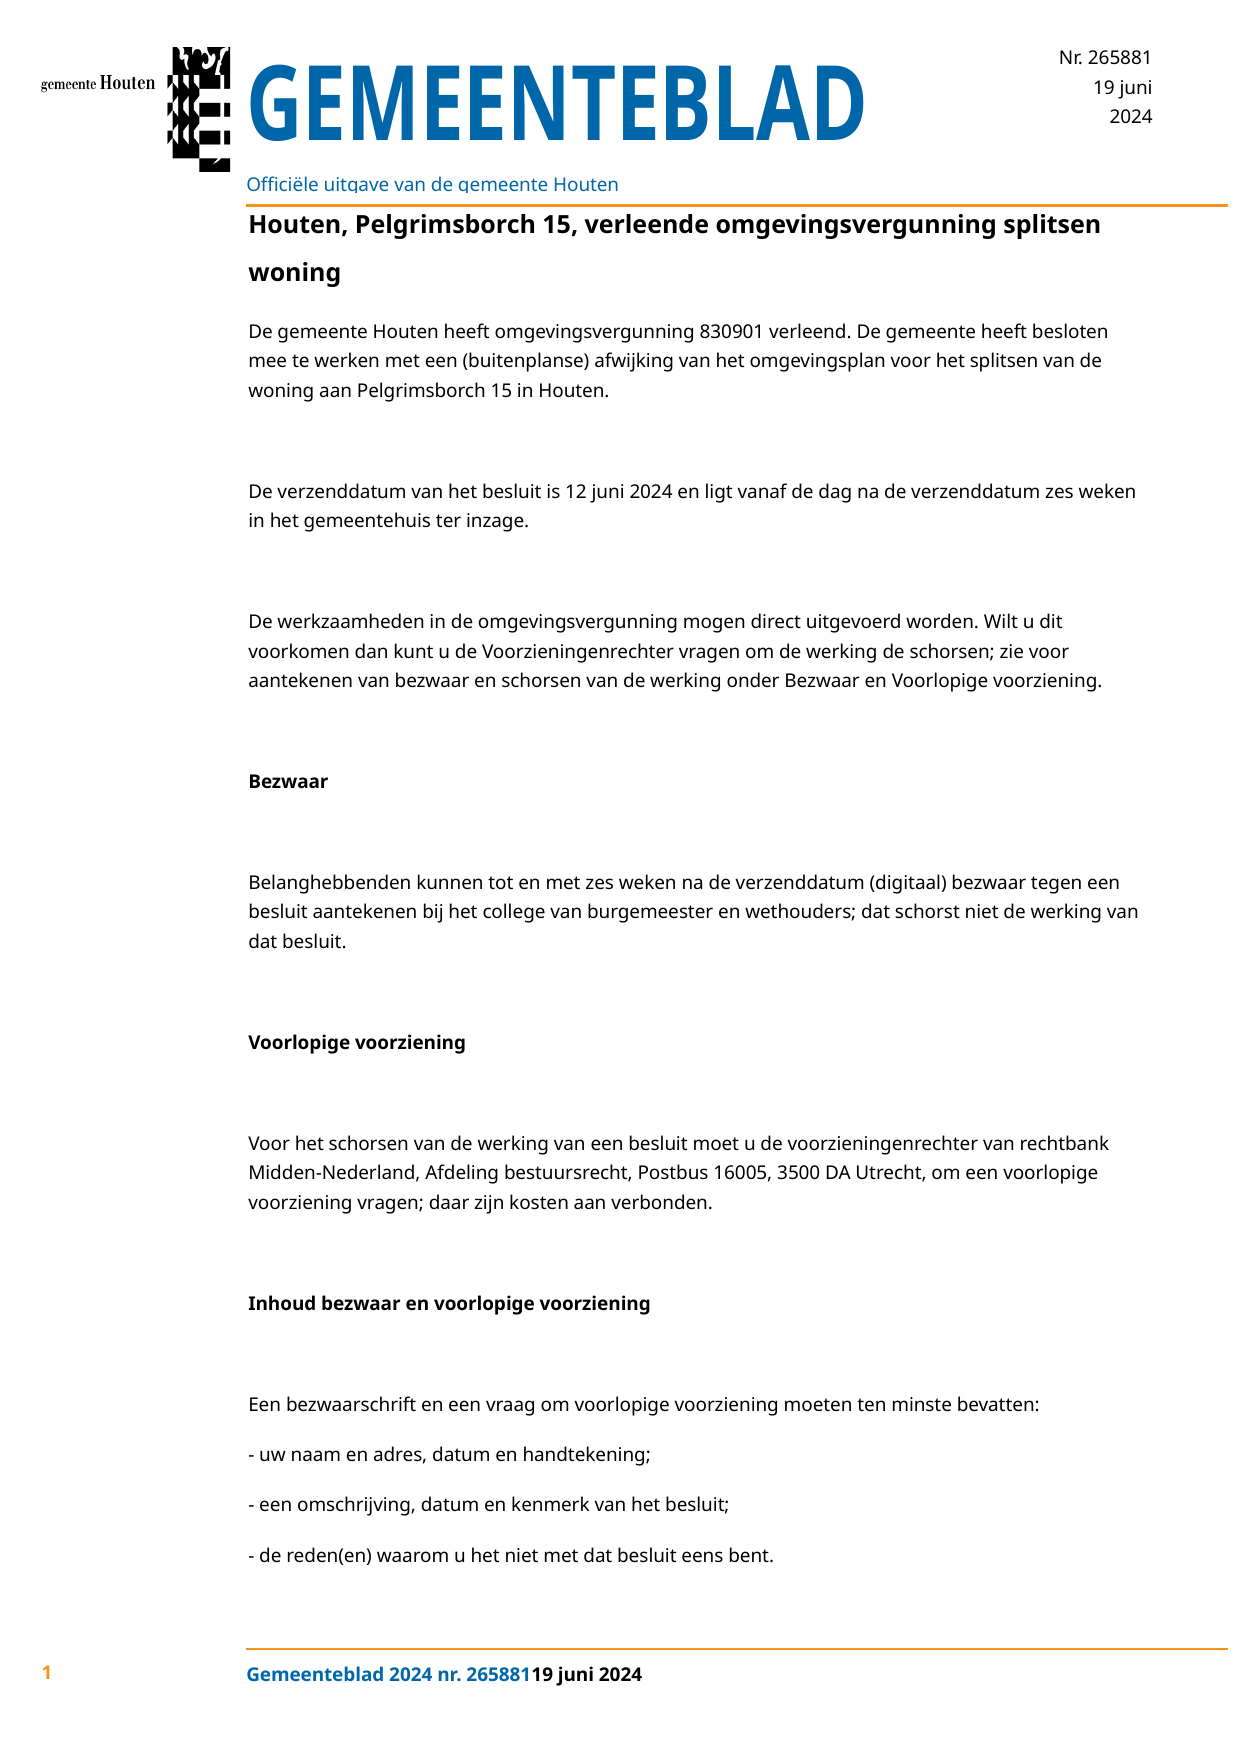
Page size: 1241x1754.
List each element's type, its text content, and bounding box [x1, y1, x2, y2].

text Belanghebbenden kunnen tot en met zes weken na de verzenddatum (digitaal) bezwaar tegen een besluit aantekenen bij het college van burgemeester en wethouders; dat schorst niet de werking van dat besluit. [248, 869, 1152, 954]
text Voor het schorsen van de werking van een besluit moet u de voorzieningenrechter van rechtbank Midden-Nederland, Afdeling bestuursrecht, Postbus 16005, 3500 DA Utrecht, om een voorlopige voorziening vragen; daar zijn kosten aan verbonden. [248, 1130, 1152, 1215]
text Voorlopige voorziening [248, 1029, 1152, 1055]
text - een omschrijving, datum en kenmerk van het besluit; [248, 1492, 1152, 1517]
text Houten, Pelgrimsborch 15, verleende omgevingsvergunning splitsen woning [248, 207, 1152, 288]
text Inhoud bezwaar en voorlopige voorziening [248, 1290, 1152, 1316]
text De gemeente Houten heeft omgevingsvergunning 830901 verleend. De gemeente heeft besloten mee te werken met een (buitenplanse) afwijking van het omgevingsplan voor het splitsen van de woning aan Pelgrimsborch 15 in Houten. [248, 318, 1152, 403]
text De werkzaamheden in de omgevingsvergunning mogen direct uitgevoerd worden. Wilt u dit voorkomen dan kunt u de Voorzieningenrechter vragen om de werking de schorsen; zie voor aantekenen van bezwaar en schorsen van de werking onder Bezwaar en Voorlopige voorziening. [248, 608, 1152, 693]
text - uw naam en adres, datum en handtekening; [248, 1441, 1152, 1467]
text - de reden(en) waarom u het niet met dat besluit eens bent. [248, 1542, 1152, 1568]
text Bezwaar [248, 768, 1152, 794]
text De verzenddatum van het besluit is 12 juni 2024 en ligt vanaf de dag na de verzenddatum zes weken in het gemeentehuis ter inzage. [248, 478, 1152, 533]
text Een bezwaarschrift en een vraag om voorlopige voorziening moeten ten minste bevatten: [248, 1391, 1152, 1417]
picture [41, 47, 231, 172]
